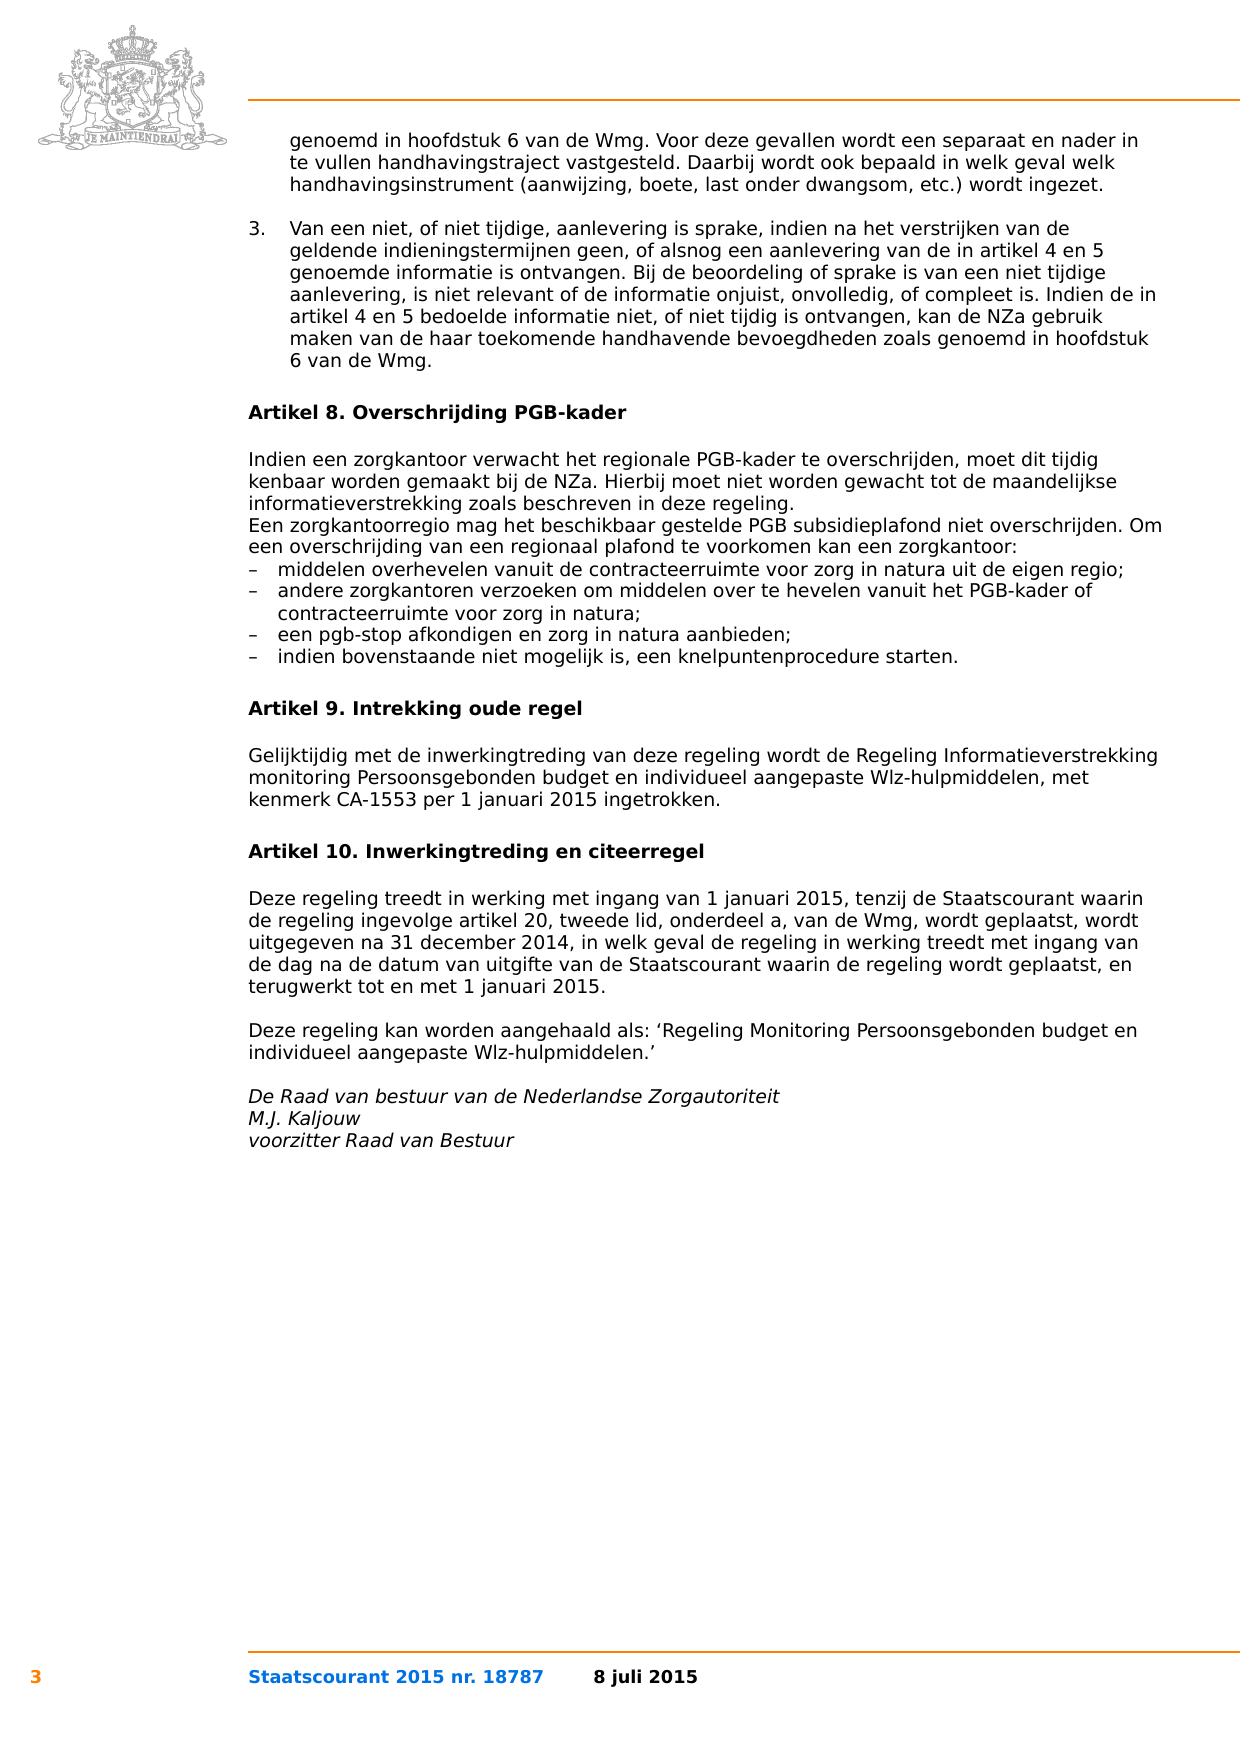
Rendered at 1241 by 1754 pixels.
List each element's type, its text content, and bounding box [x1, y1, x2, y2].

subtitle Artikel 10. Inwerkingtreding en citeerregel [248, 841, 1163, 863]
text Een zorgkantoorregio mag het beschikbaar gestelde PGB subsidieplafond niet overschrijden. Om een overschrijding van een regionaal plafond te voorkomen kan een zorgkantoor: [248, 514, 1163, 558]
text – middelen overhevelen vanuit de contracteerruimte voor zorg in natura uit de eigen regio; [248, 558, 1163, 580]
text 3. Van een niet, of niet tijdige, aanlevering is sprake, indien na het verstrijken van de geldende indieningstermijnen geen, of alsnog een aanlevering van de in artikel 4 en 5 genoemde informatie is ontvangen. Bij de beoordeling of sprake is van een niet tijdige aanlevering, is niet relevant of de informatie onjuist, onvolledig, of compleet is. Indien de in artikel 4 en 5 bedoelde informatie niet, of niet tijdig is ontvangen, kan de NZa gebruik maken van de haar toekomende handhavende bevoegdheden zoals genoemd in hoofdstuk 6 van de Wmg. [248, 218, 1163, 372]
text Deze regeling kan worden aangehaald als: ‘Regeling Monitoring Persoonsgebonden budget en individueel aangepaste Wlz-hulpmiddelen.’ [248, 1020, 1163, 1064]
text – indien bovenstaande niet mogelijk is, een knelpuntenprocedure starten. [248, 646, 1163, 668]
text De Raad van bestuur van de Nederlandse Zorgautoriteit M.J. Kaljouw voorzitter Raad van Bestuur [248, 1086, 1163, 1152]
text – andere zorgkantoren verzoeken om middelen over te hevelen vanuit het PGB-kader of contracteerruimte voor zorg in natura; [248, 580, 1163, 624]
text – een pgb-stop afkondigen en zorg in natura aanbieden; [248, 624, 1163, 646]
text Deze regeling treedt in werking met ingang van 1 januari 2015, tenzij de Staatscourant waarin de regeling ingevolge artikel 20, tweede lid, onderdeel a, van de Wmg, wordt geplaatst, wordt uitgegeven na 31 december 2014, in welk geval de regeling in werking treedt met ingang van de dag na de datum van uitgifte van de Staatscourant waarin de regeling wordt geplaatst, en terugwerkt tot en met 1 januari 2015. [248, 888, 1163, 998]
text genoemd in hoofdstuk 6 van de Wmg. Voor deze gevallen wordt een separaat en nader in te vullen handhavingstraject vastgesteld. Daarbij wordt ook bepaald in welk geval welk handhavingsinstrument (aanwijzing, boete, last onder dwangsom, etc.) wordt ingezet. [248, 130, 1163, 196]
text Indien een zorgkantoor verwacht het regionale PGB-kader te overschrijden, moet dit tijdig kenbaar worden gemaakt bij de NZa. Hierbij moet niet worden gewacht tot de maandelijkse informatieverstrekking zoals beschreven in deze regeling. [248, 448, 1163, 514]
picture [38, 25, 227, 150]
subtitle Artikel 8. Overschrijding PGB-kader [248, 402, 1163, 423]
subtitle Artikel 9. Intrekking oude regel [248, 698, 1163, 720]
text Gelijktijdig met de inwerkingtreding van deze regeling wordt de Regeling Informatieverstrekking monitoring Persoonsgebonden budget en individueel aangepaste Wlz-hulpmiddelen, met kenmerk CA-1553 per 1 januari 2015 ingetrokken. [248, 745, 1163, 811]
